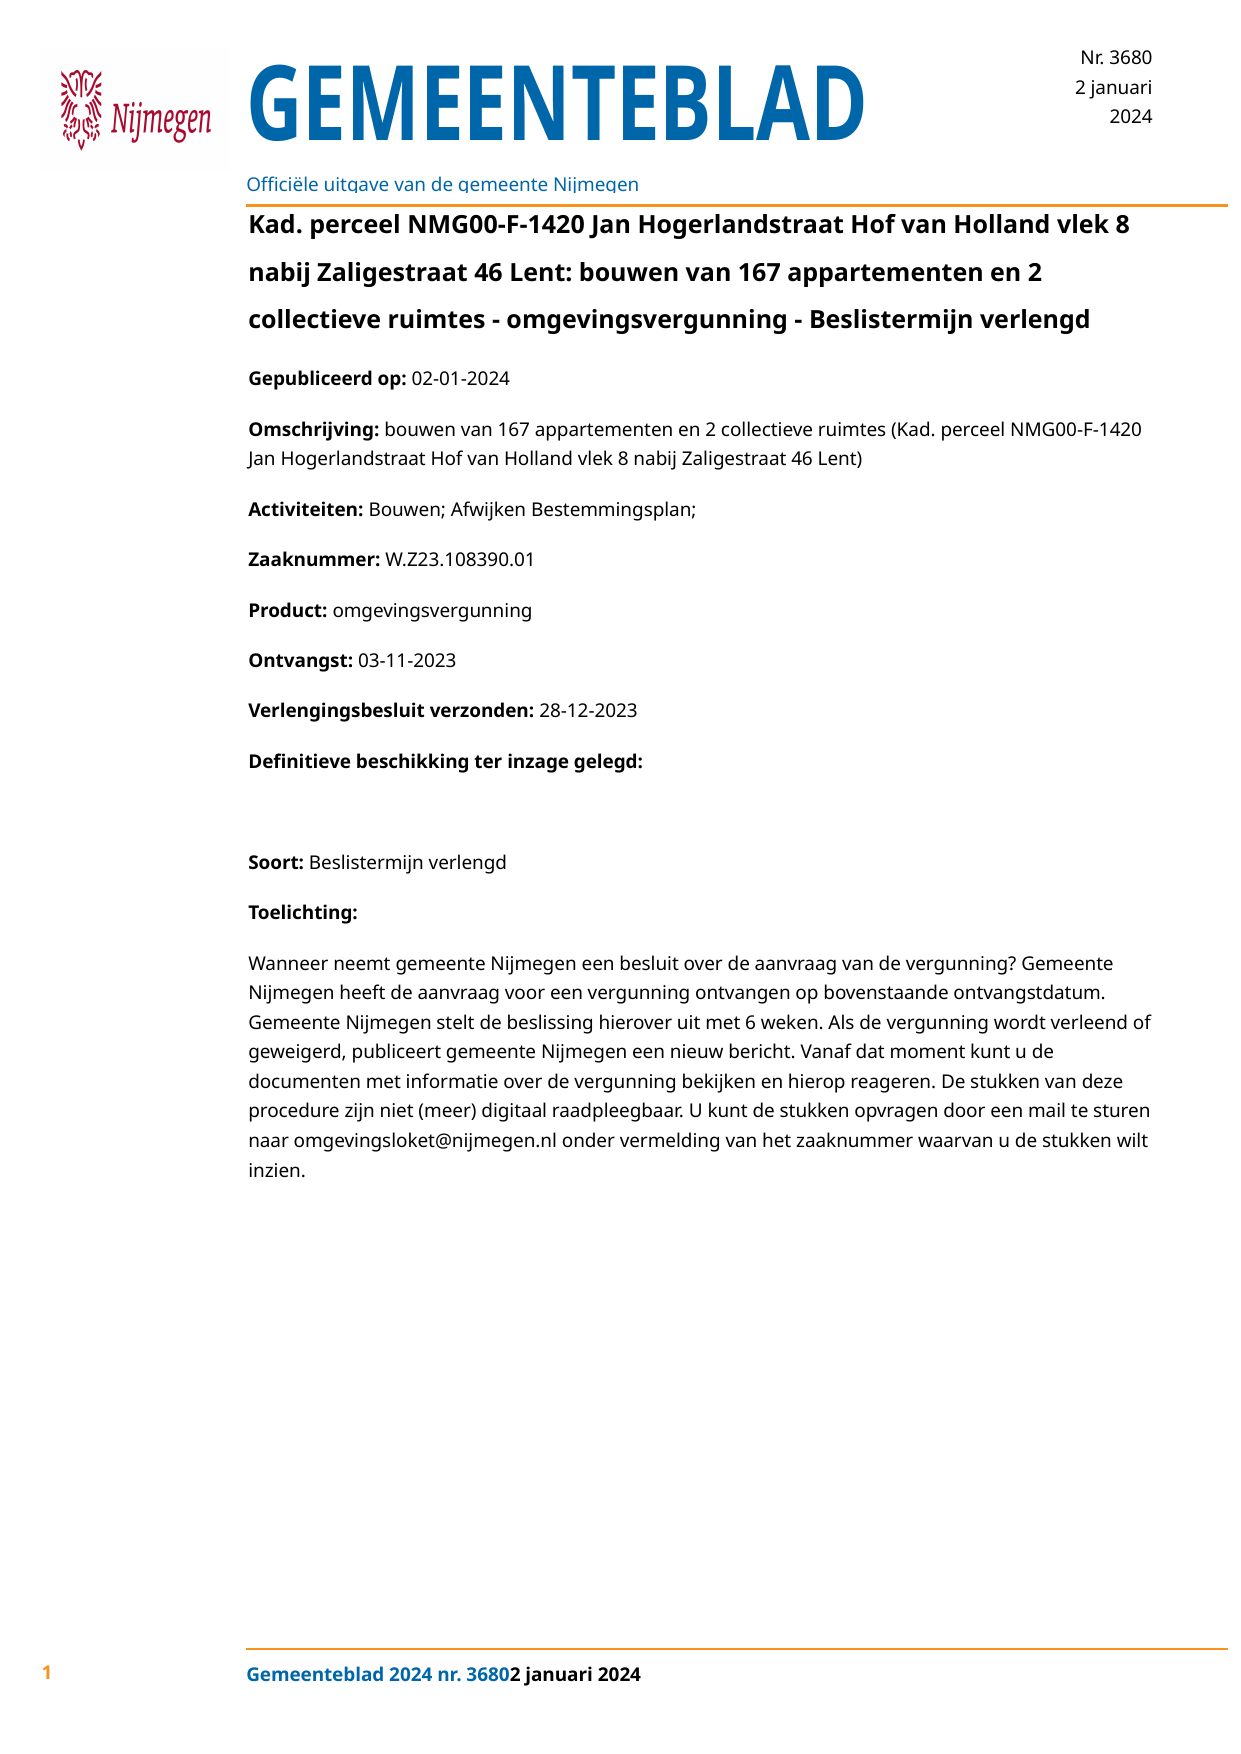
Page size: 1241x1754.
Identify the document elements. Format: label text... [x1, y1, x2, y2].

picture [41, 47, 231, 172]
text Product: omgevingsvergunning [248, 597, 1152, 622]
text Definitieve beschikking ter inzage gelegd: [248, 748, 1152, 774]
text Ontvangst: 03-11-2023 [248, 647, 1152, 673]
text Verlengingsbesluit verzonden: 28-12-2023 [248, 698, 1152, 723]
text Soort: Beslistermijn verlengd [248, 849, 1152, 874]
text Kad. perceel NMG00-F-1420 Jan Hogerlandstraat Hof van Holland vlek 8 nabij Zaligestraat 46 Lent: bouwen van 167 appartementen en 2 collectieve ruimtes - omgevingsvergunning - Beslistermijn verlengd [248, 207, 1152, 336]
text Activiteiten: Bouwen; Afwijken Bestemmingsplan; [248, 496, 1152, 522]
text Wanneer neemt gemeente Nijmegen een besluit over de aanvraag van de vergunning? Gemeente Nijmegen heeft de aanvraag voor een vergunning ontvangen op bovenstaande ontvangstdatum. Gemeente Nijmegen stelt de beslissing hierover uit met 6 weken. Als de vergunning wordt verleend of geweigerd, publiceert gemeente Nijmegen een nieuw bericht. Vanaf dat moment kunt u de documenten met informatie over de vergunning bekijken en hierop reageren. De stukken van deze procedure zijn niet (meer) digitaal raadpleegbaar. U kunt de stukken opvragen door een mail te sturen naar omgevingsloket@nijmegen.nl onder vermelding van het zaaknummer waarvan u de stukken wilt inzien. [248, 950, 1152, 1182]
text Omschrijving: bouwen van 167 appartementen en 2 collectieve ruimtes (Kad. perceel NMG00-F-1420 Jan Hogerlandstraat Hof van Holland vlek 8 nabij Zaligestraat 46 Lent) [248, 416, 1152, 471]
text Zaaknummer: W.Z23.108390.01 [248, 546, 1152, 572]
text Gepubliceerd op: 02-01-2024 [248, 366, 1152, 391]
text Toelichting: [248, 899, 1152, 925]
